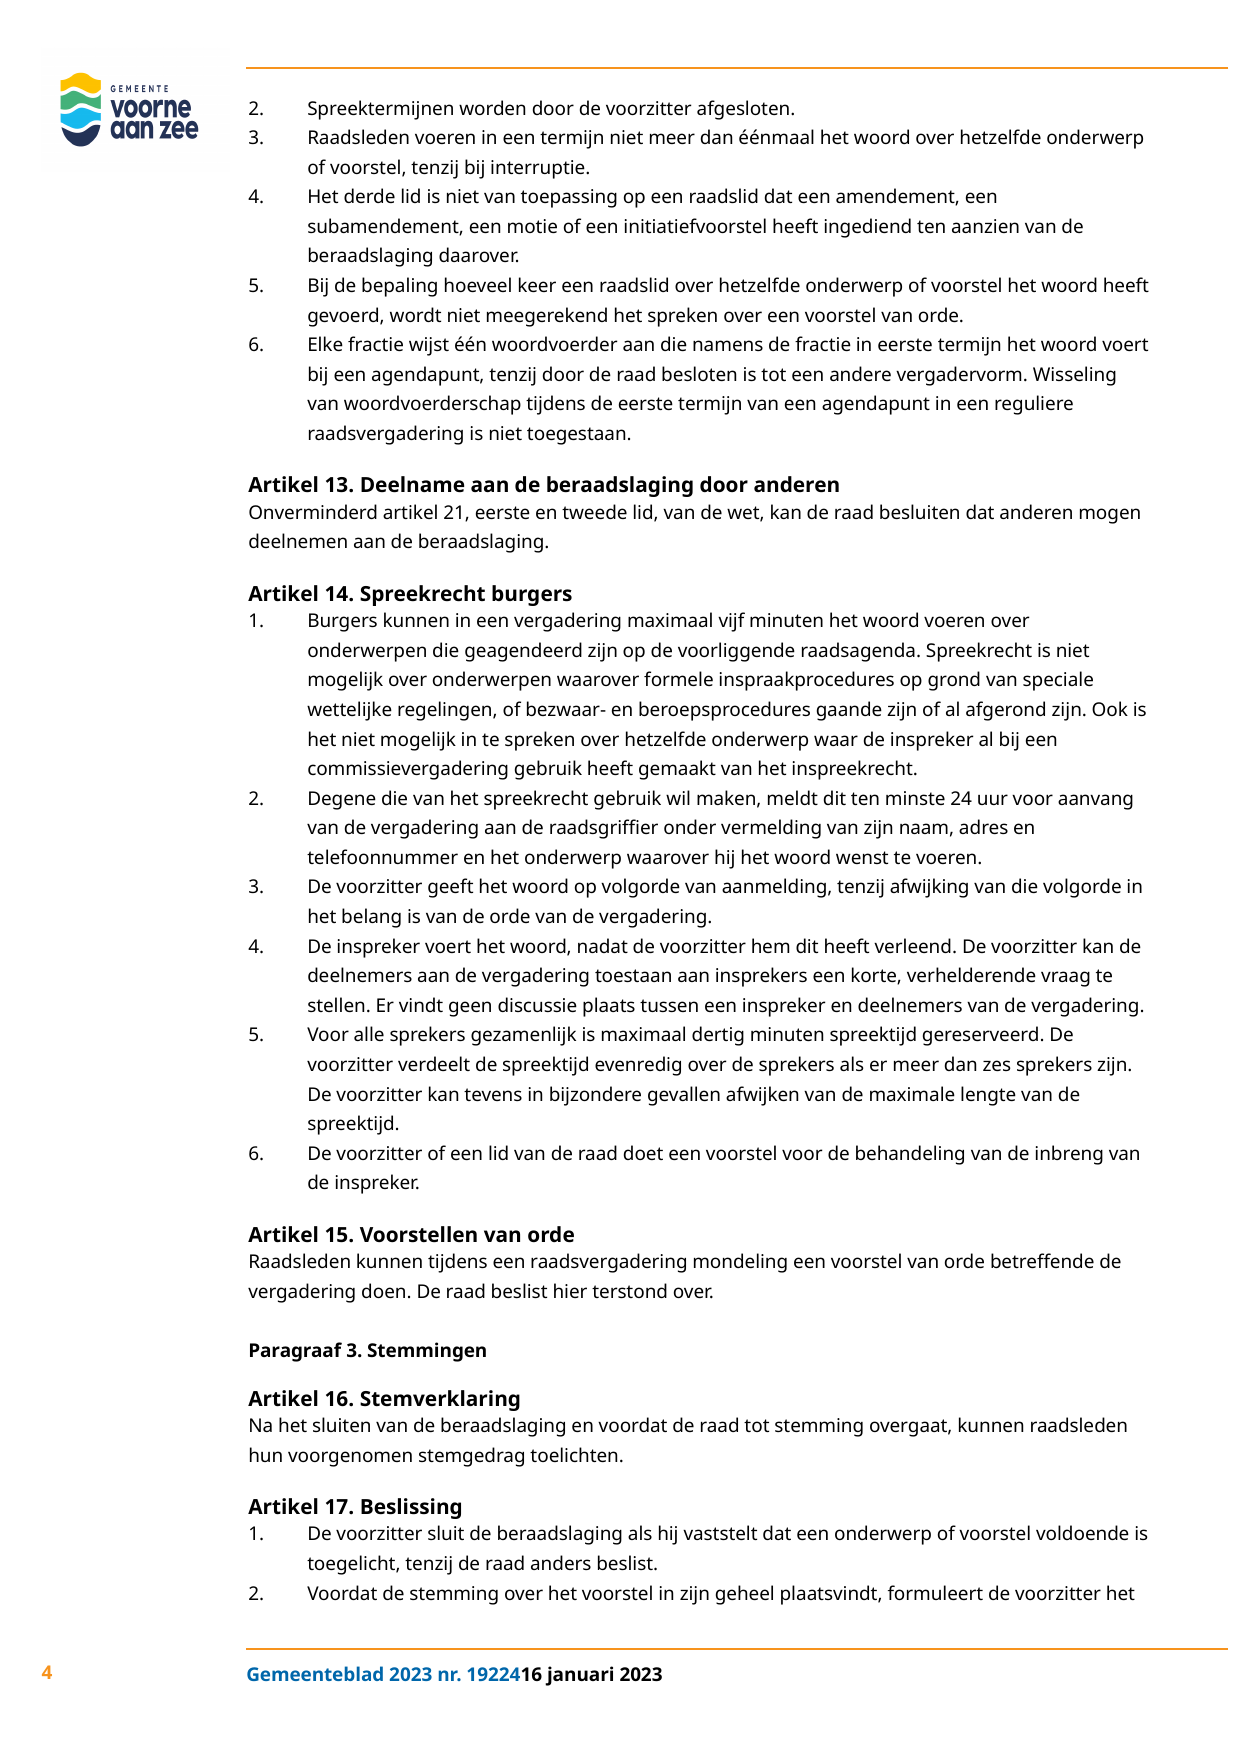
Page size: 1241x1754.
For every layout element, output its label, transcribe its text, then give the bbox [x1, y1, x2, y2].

text Artikel 16. Stemverklaring [248, 1384, 1152, 1412]
text Raadsleden kunnen tijdens een raadsvergadering mondeling een voorstel van orde betreffende de vergadering doen. De raad beslist hier terstond over. [248, 1248, 1152, 1304]
list De voorzitter geeft het woord op volgorde van aanmelding, tenzij afwijking van die volgorde in het belang is van de orde van de vergadering. [248, 874, 1152, 929]
list De voorzitter of een lid van de raad doet een voorstel voor de behandeling van de inbreng van de inspreker. [248, 1140, 1152, 1195]
picture [41, 47, 231, 172]
list De voorzitter sluit de beraadslaging als hij vaststelt dat een onderwerp of voorstel voldoende is toegelicht, tenzij de raad anders beslist. [248, 1521, 1152, 1576]
list Raadsleden voeren in een termijn niet meer dan éénmaal het woord over hetzelfde onderwerp of voorstel, tenzij bij interruptie. [248, 124, 1152, 180]
text Na het sluiten van de beraadslaging en voordat de raad tot stemming overgaat, kunnen raadsleden hun voorgenomen stemgedrag toelichten. [248, 1412, 1152, 1467]
text Paragraaf 3. Stemmingen [248, 1337, 1152, 1363]
text Artikel 15. Voorstellen van orde [248, 1220, 1152, 1248]
list De inspreker voert het woord, nadat de voorzitter hem dit heeft verleend. De voorzitter kan de deelnemers aan de vergadering toestaan aan insprekers een korte, verhelderende vraag te stellen. Er vindt geen discussie plaats tussen een inspreker en deelnemers van de vergadering. [248, 933, 1152, 1018]
list Het derde lid is niet van toepassing op een raadslid dat een amendement, een subamendement, een motie of een initiatiefvoorstel heeft ingediend ten aanzien van de beraadslaging daarover. [248, 183, 1152, 268]
text Artikel 13. Deelname aan de beraadslaging door anderen [248, 471, 1152, 499]
list Burgers kunnen in een vergadering maximaal vijf minuten het woord voeren over onderwerpen die geagendeerd zijn op de voorliggende raadsagenda. Spreekrecht is niet mogelijk over onderwerpen waarover formele inspraakprocedures op grond van speciale wettelijke regelingen, of bezwaar- en beroepsprocedures gaande zijn of al afgerond zijn. Ook is het niet mogelijk in te spreken over hetzelfde onderwerp waar de inspreker al bij een commissievergadering gebruik heeft gemaakt van het inspreekrecht. [248, 607, 1152, 781]
list Elke fractie wijst één woordvoerder aan die namens de fractie in eerste termijn het woord voert bij een agendapunt, tenzij door de raad besloten is tot een andere vergadervorm. Wisseling van woordvoerderschap tijdens de eerste termijn van een agendapunt in een reguliere raadsvergadering is niet toegestaan. [248, 331, 1152, 446]
list Degene die van het spreekrecht gebruik wil maken, meldt dit ten minste 24 uur voor aanvang van de vergadering aan de raadsgriffier onder vermelding van zijn naam, adres en telefoonnummer en het onderwerp waarover hij het woord wenst te voeren. [248, 785, 1152, 870]
list Bij de bepaling hoeveel keer een raadslid over hetzelfde onderwerp of voorstel het woord heeft gevoerd, wordt niet meegerekend het spreken over een voorstel van orde. [248, 272, 1152, 328]
text Artikel 14. Spreekrecht burgers [248, 579, 1152, 607]
list Spreektermijnen worden door de voorzitter afgesloten. [248, 95, 1152, 121]
text Artikel 17. Beslissing [248, 1492, 1152, 1521]
list Voor alle sprekers gezamenlijk is maximaal dertig minuten spreektijd gereserveerd. De voorzitter verdeelt de spreektijd evenredig over de sprekers als er meer dan zes sprekers zijn. De voorzitter kan tevens in bijzondere gevallen afwijken van de maximale lengte van de spreektijd. [248, 1022, 1152, 1136]
list Voordat de stemming over het voorstel in zijn geheel plaatsvindt, formuleert de voorzitter het [248, 1580, 1152, 1606]
text Onverminderd artikel 21, eerste en tweede lid, van de wet, kan de raad besluiten dat anderen mogen deelnemen aan de beraadslaging. [248, 499, 1152, 554]
